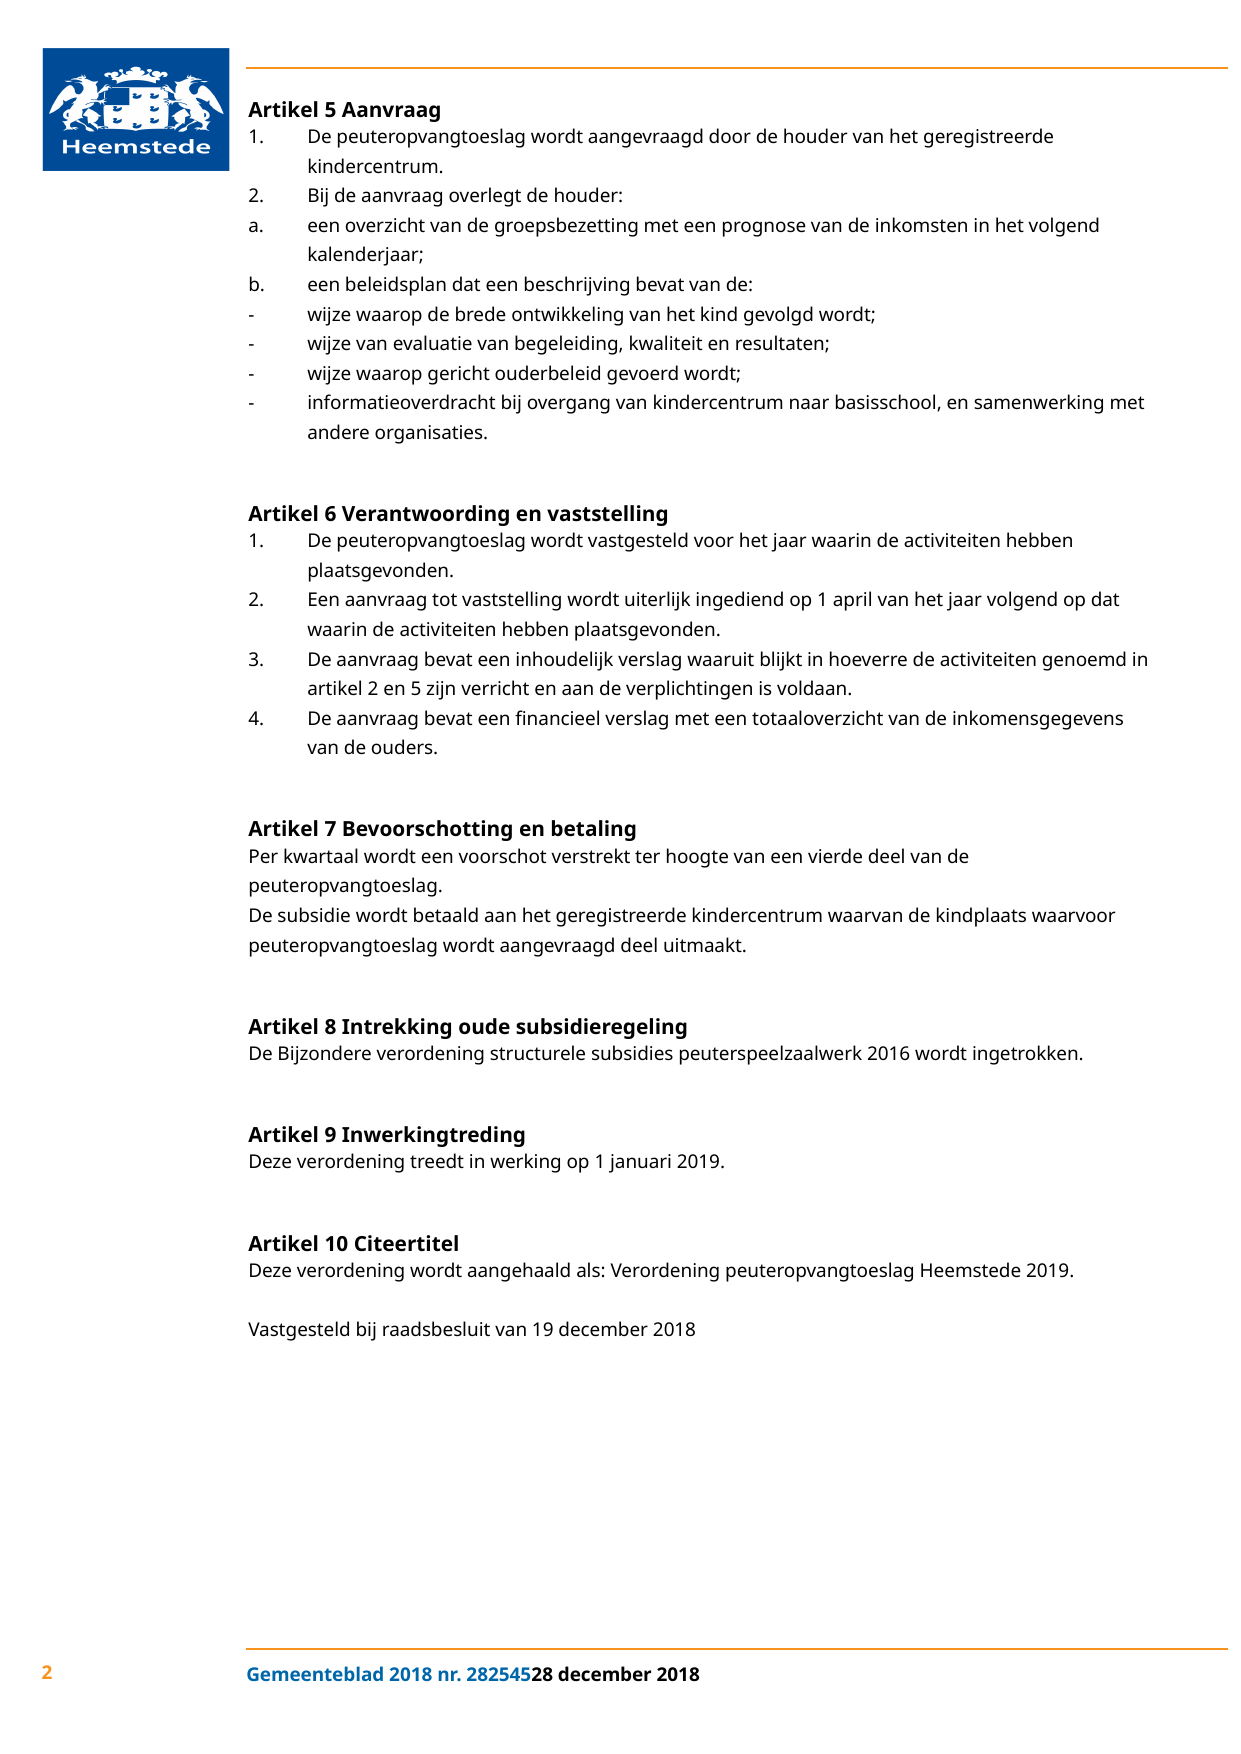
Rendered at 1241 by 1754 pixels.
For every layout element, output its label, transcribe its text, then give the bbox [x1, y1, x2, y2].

text Artikel 6 Verantwoording en vaststelling [248, 499, 1152, 527]
list wijze waarop gericht ouderbeleid gevoerd wordt; [248, 360, 1152, 386]
list De aanvraag bevat een financieel verslag met een totaaloverzicht van de inkomensgegevens van de ouders. [248, 705, 1152, 760]
list Bij de aanvraag overlegt de houder: [248, 182, 1152, 208]
text Vastgesteld bij raadsbesluit van 19 december 2018 [248, 1316, 1152, 1342]
text Per kwartaal wordt een voorschot verstrekt ter hoogte van een vierde deel van de peuteropvangtoeslag. [248, 843, 1152, 898]
list informatieoverdracht bij overgang van kindercentrum naar basisschool, en samenwerking met andere organisaties. [248, 389, 1152, 445]
text De subsidie wordt betaald aan het geregistreerde kindercentrum waarvan de kindplaats waarvoor peuteropvangtoeslag wordt aangevraagd deel uitmaakt. [248, 902, 1152, 957]
text Artikel 9 Inwerkingtreding [248, 1120, 1152, 1149]
list De aanvraag bevat een inhoudelijk verslag waaruit blijkt in hoeverre de activiteiten genoemd in artikel 2 en 5 zijn verricht en aan de verplichtingen is voldaan. [248, 646, 1152, 701]
list De peuteropvangtoeslag wordt aangevraagd door de houder van het geregistreerde kindercentrum. [248, 123, 1152, 178]
list De peuteropvangtoeslag wordt vastgesteld voor het jaar waarin de activiteiten hebben plaatsgevonden. [248, 527, 1152, 583]
list een beleidsplan dat een beschrijving bevat van de: [248, 271, 1152, 297]
list wijze waarop de brede ontwikkeling van het kind gevolgd wordt; [248, 301, 1152, 326]
list een overzicht van de groepsbezetting met een prognose van de inkomsten in het volgend kalenderjaar; [248, 212, 1152, 267]
text Artikel 8 Intrekking oude subsidieregeling [248, 1012, 1152, 1040]
list Een aanvraag tot vaststelling wordt uiterlijk ingediend op 1 april van het jaar volgend op dat waarin de activiteiten hebben plaatsgevonden. [248, 587, 1152, 642]
text Artikel 5 Aanvraag [248, 95, 1152, 123]
text Artikel 7 Bevoorschotting en betaling [248, 814, 1152, 843]
list wijze van evaluatie van begeleiding, kwaliteit en resultaten; [248, 330, 1152, 356]
text De Bijzondere verordening structurele subsidies peuterspeelzaalwerk 2016 wordt ingetrokken. [248, 1040, 1152, 1066]
text Deze verordening treedt in werking op 1 januari 2019. [248, 1149, 1152, 1174]
text Artikel 10 Citeertitel [248, 1229, 1152, 1257]
text Deze verordening wordt aangehaald als: Verordening peuteropvangtoeslag Heemstede 2019. [248, 1257, 1152, 1283]
picture [41, 47, 231, 172]
